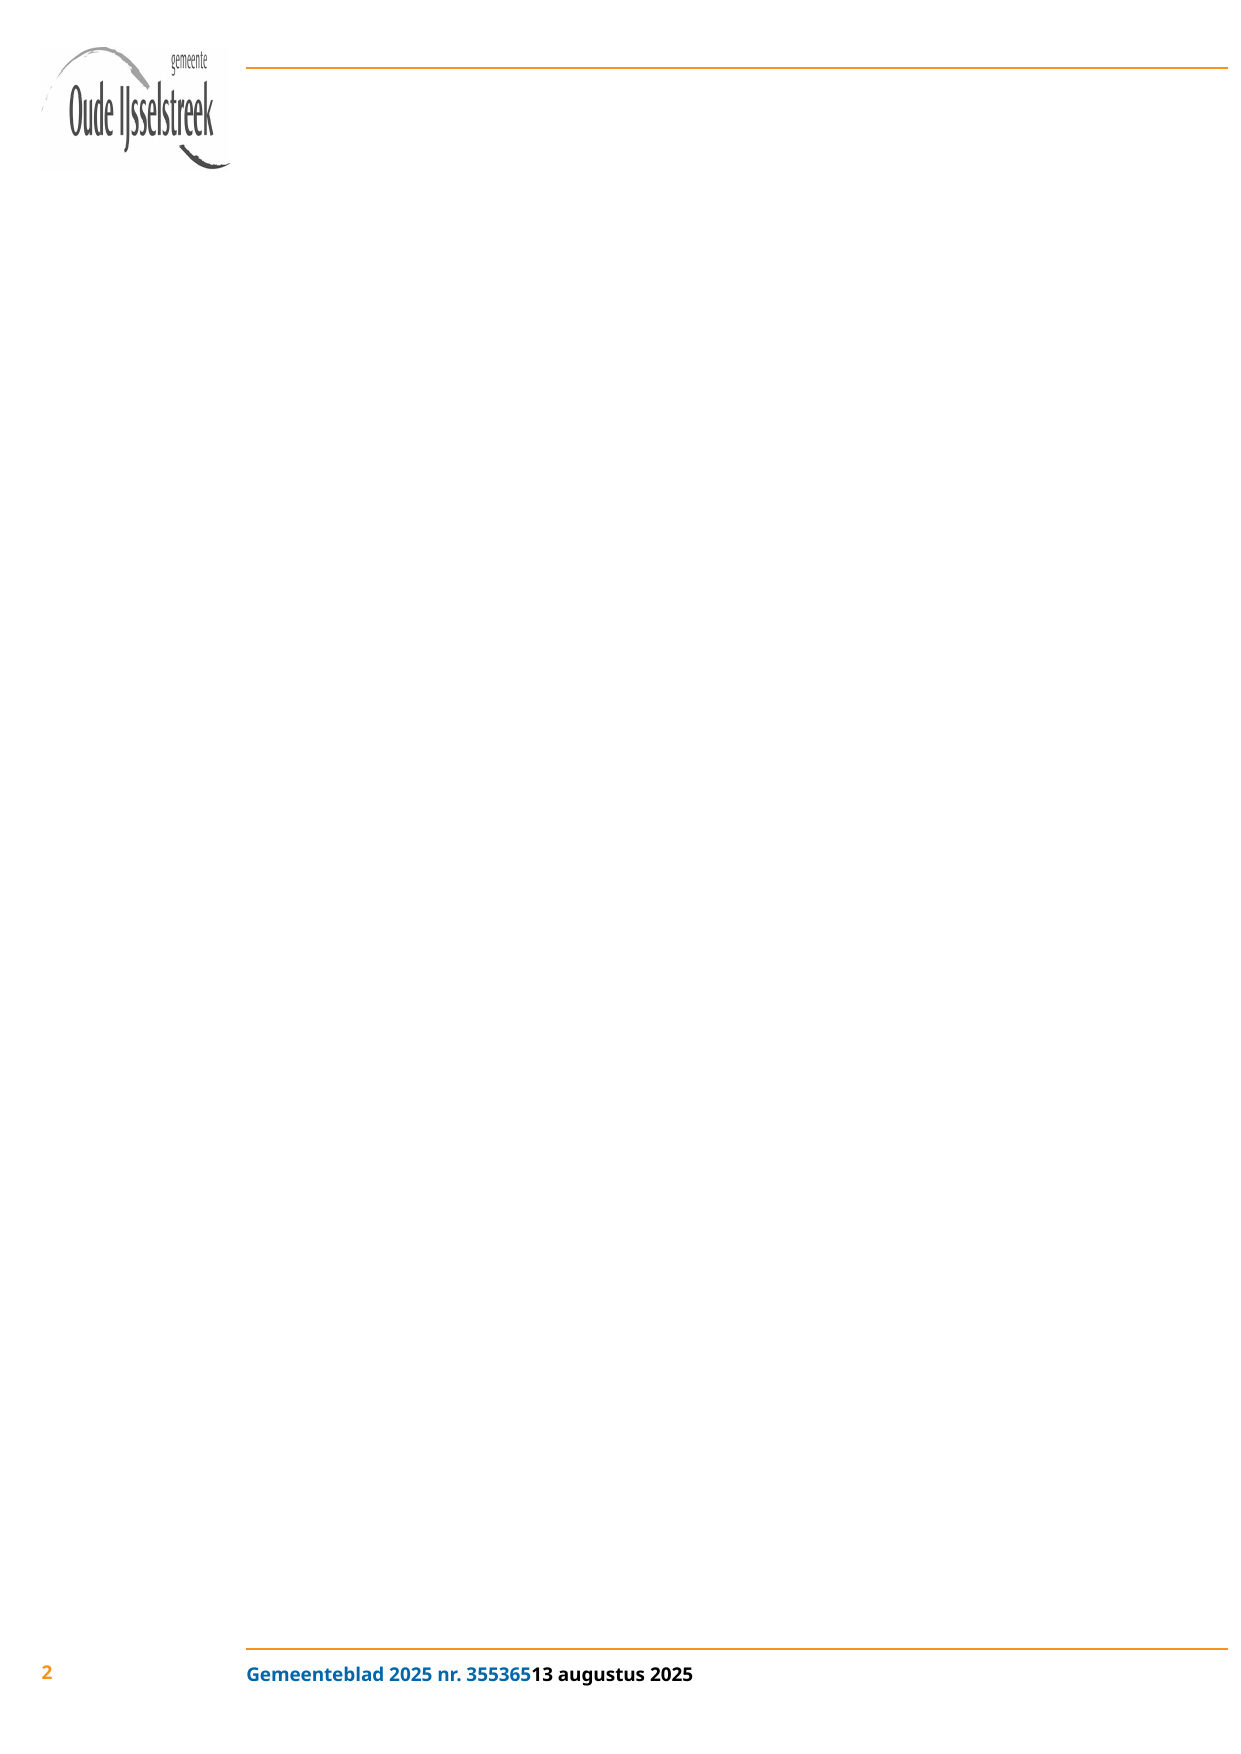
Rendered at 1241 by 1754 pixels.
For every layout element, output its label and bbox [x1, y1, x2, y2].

picture [41, 47, 231, 172]
